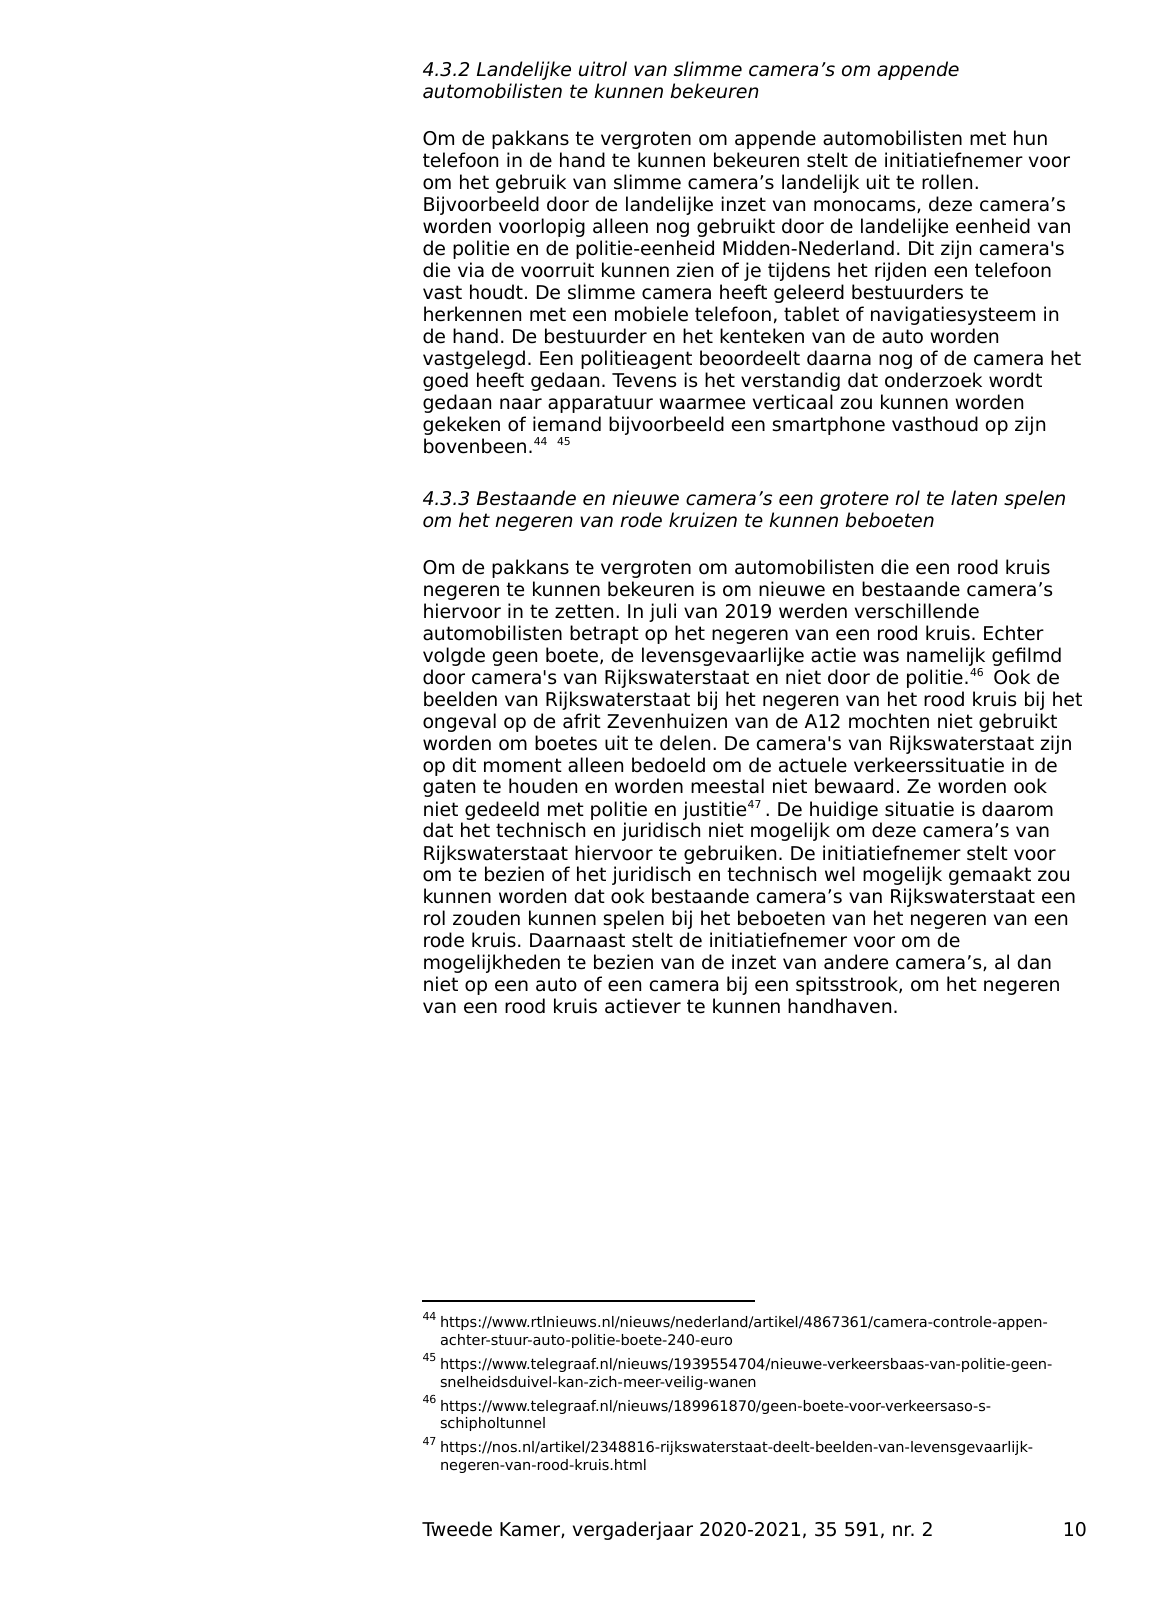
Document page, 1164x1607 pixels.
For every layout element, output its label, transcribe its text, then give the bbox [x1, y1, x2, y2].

subtitle 4.3.2 Landelijke uitrol van slimme camera’s om appende automobilisten te kunnen bekeuren [422, 59, 1087, 103]
text https://www.telegraaf.nl/nieuws/1939554704/nieuwe-verkeersbaas-van-politie-geen-snelheidsduivel-kan-zich-meer-veilig-wanen [422, 1352, 1087, 1391]
subtitle 4.3.3 Bestaande en nieuwe camera’s een grotere rol te laten spelen om het negeren van rode kruizen te kunnen beboeten [422, 488, 1087, 532]
text Om de pakkans te vergroten om appende automobilisten met hun telefoon in de hand te kunnen bekeuren stelt de initiatiefnemer voor om het gebruik van slimme camera’s landelijk uit te rollen. Bijvoorbeeld door de landelijke inzet van monocams, deze camera’s worden voorlopig alleen nog gebruikt door de landelijke eenheid van de politie en de politie-eenheid Midden-Nederland. Dit zijn camera's die via de voorruit kunnen zien of je tijdens het rijden een telefoon vast houdt. De slimme camera heeft geleerd bestuurders te herkennen met een mobiele telefoon, tablet of navigatiesysteem in de hand. De bestuurder en het kenteken van de auto worden vastgelegd. Een politieagent beoordeelt daarna nog of de camera het goed heeft gedaan. Tevens is het verstandig dat onderzoek wordt gedaan naar apparatuur waarmee verticaal zou kunnen worden gekeken of iemand bijvoorbeeld een smartphone vasthoud op zijn bovenbeen. [422, 128, 1087, 458]
text https://nos.nl/artikel/2348816-rijkswaterstaat-deelt-beelden-van-levensgevaarlijk-negeren-van-rood-kruis.html [422, 1435, 1087, 1474]
text https://www.rtlnieuws.nl/nieuws/nederland/artikel/4867361/camera-controle-appen-achter-stuur-auto-politie-boete-240-euro [422, 1310, 1087, 1349]
text https://www.telegraaf.nl/nieuws/189961870/geen-boete-voor-verkeersaso-s-schipholtunnel [422, 1393, 1087, 1432]
text Om de pakkans te vergroten om automobilisten die een rood kruis negeren te kunnen bekeuren is om nieuwe en bestaande camera’s hiervoor in te zetten. In juli van 2019 werden verschillende automobilisten betrapt op het negeren van een rood kruis. Echter volgde geen boete, de levensgevaarlijke actie was namelijk gefilmd door camera's van Rijkswaterstaat en niet door de politie. Ook de beelden van Rijkswaterstaat bij het negeren van het rood kruis bij het ongeval op de afrit Zevenhuizen van de A12 mochten niet gebruikt worden om boetes uit te delen. De camera's van Rijkswaterstaat zijn op dit moment alleen bedoeld om de actuele verkeerssituatie in de gaten te houden en worden meestal niet bewaard. Ze worden ook niet gedeeld met politie en justitie. De huidige situatie is daarom dat het technisch en juridisch niet mogelijk om deze camera’s van Rijkswaterstaat hiervoor te gebruiken. De initiatiefnemer stelt voor om te bezien of het juridisch en technisch wel mogelijk gemaakt zou kunnen worden dat ook bestaande camera’s van Rijkswaterstaat een rol zouden kunnen spelen bij het beboeten van het negeren van een rode kruis. Daarnaast stelt de initiatiefnemer voor om de mogelijkheden te bezien van de inzet van andere camera’s, al dan niet op een auto of een camera bij een spitsstrook, om het negeren van een rood kruis actiever te kunnen handhaven. [422, 557, 1087, 1018]
